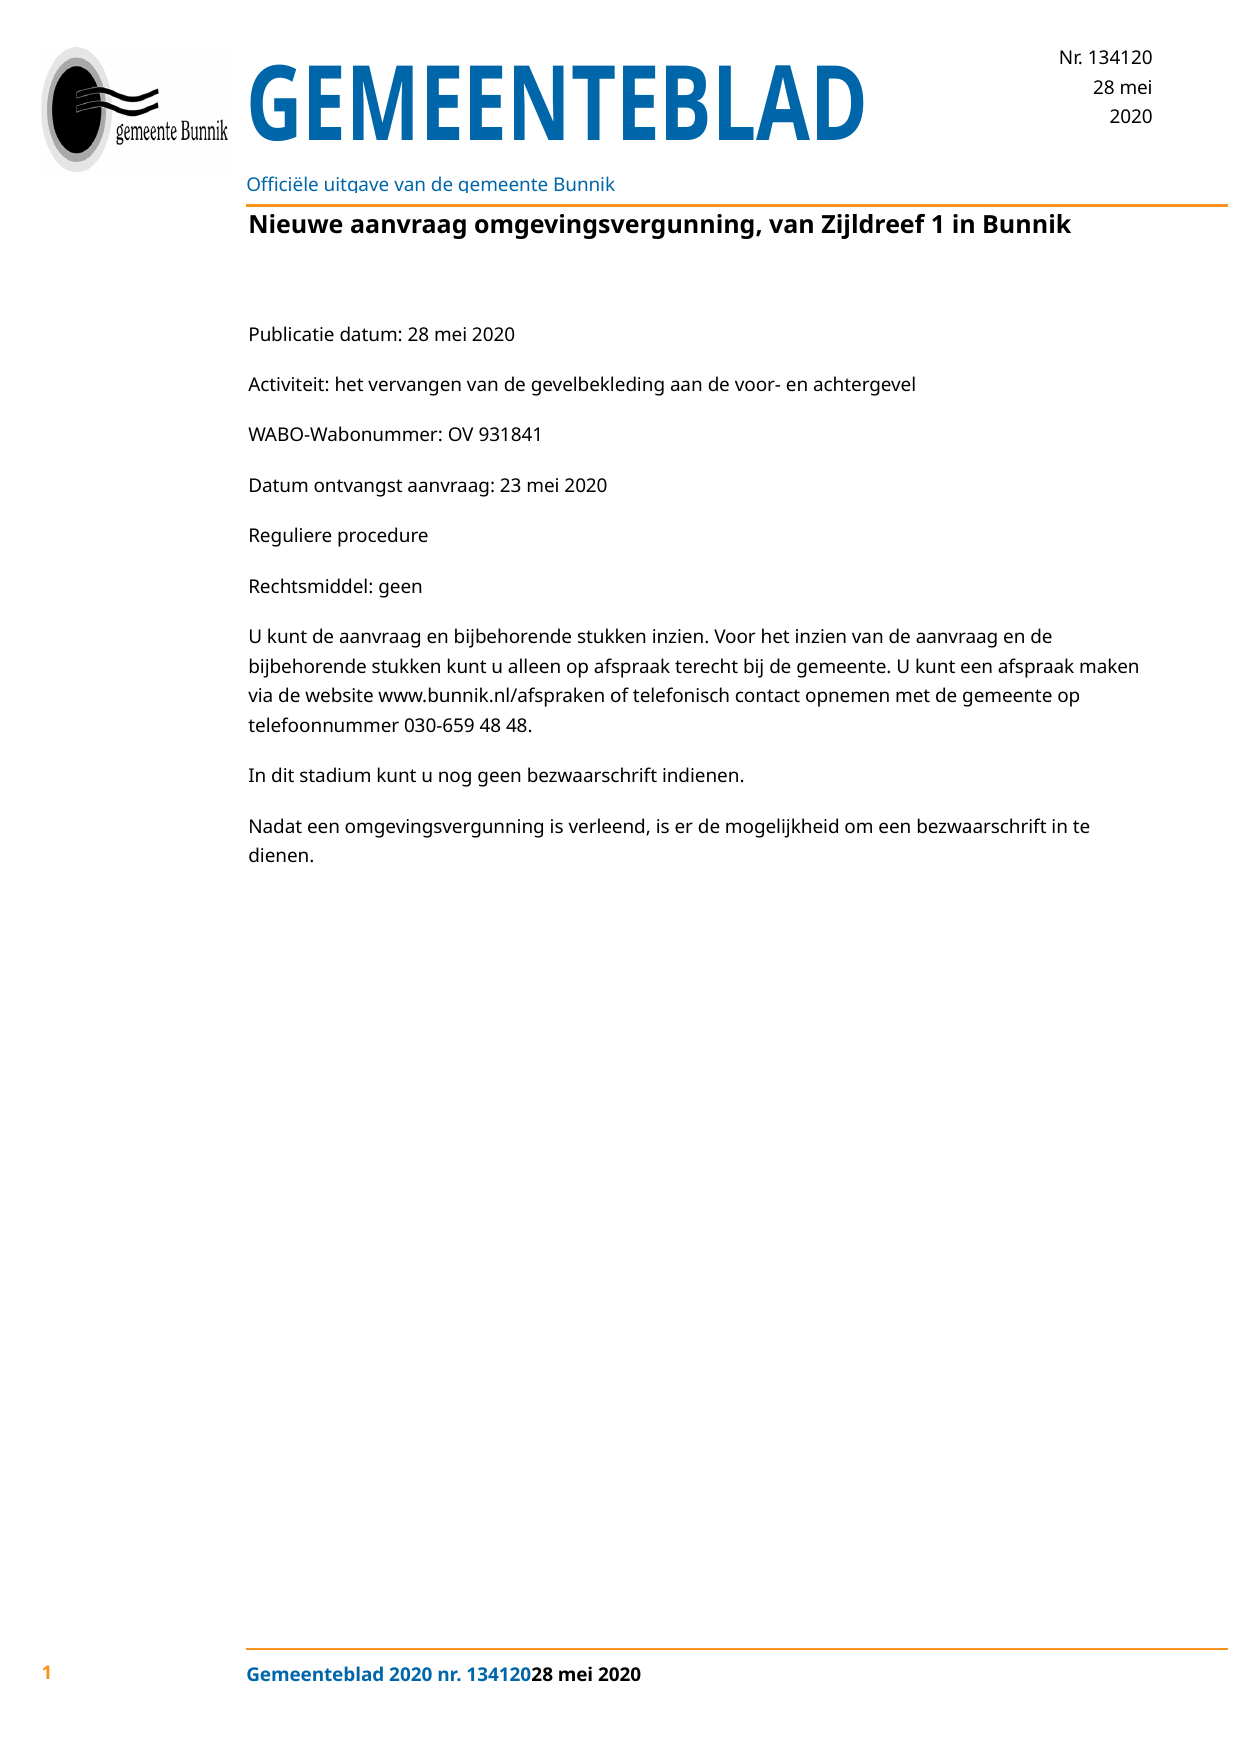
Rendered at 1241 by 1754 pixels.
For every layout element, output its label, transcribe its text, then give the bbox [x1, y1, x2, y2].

text U kunt de aanvraag en bijbehorende stukken inzien. Voor het inzien van de aanvraag en de bijbehorende stukken kunt u alleen op afspraak terecht bij de gemeente. U kunt een afspraak maken via de website www.bunnik.nl/afspraken of telefonisch contact opnemen met de gemeente op telefoonnummer 030-659 48 48. [248, 623, 1152, 738]
text Reguliere procedure [248, 522, 1152, 548]
text WABO-Wabonummer: OV 931841 [248, 422, 1152, 447]
text Publicatie datum: 28 mei 2020 [248, 321, 1152, 346]
text Datum ontvangst aanvraag: 23 mei 2020 [248, 472, 1152, 498]
text Nieuwe aanvraag omgevingsvergunning, van Zijldreef 1 in Bunnik [248, 207, 1152, 241]
text Rechtsmiddel: geen [248, 573, 1152, 598]
text In dit stadium kunt u nog geen bezwaarschrift indienen. [248, 762, 1152, 788]
text Nadat een omgevingsvergunning is verleend, is er de mogelijkheid om een bezwaarschrift in te dienen. [248, 813, 1152, 868]
picture [41, 47, 231, 172]
text Activiteit: het vervangen van de gevelbekleding aan de voor- en achtergevel [248, 371, 1152, 397]
